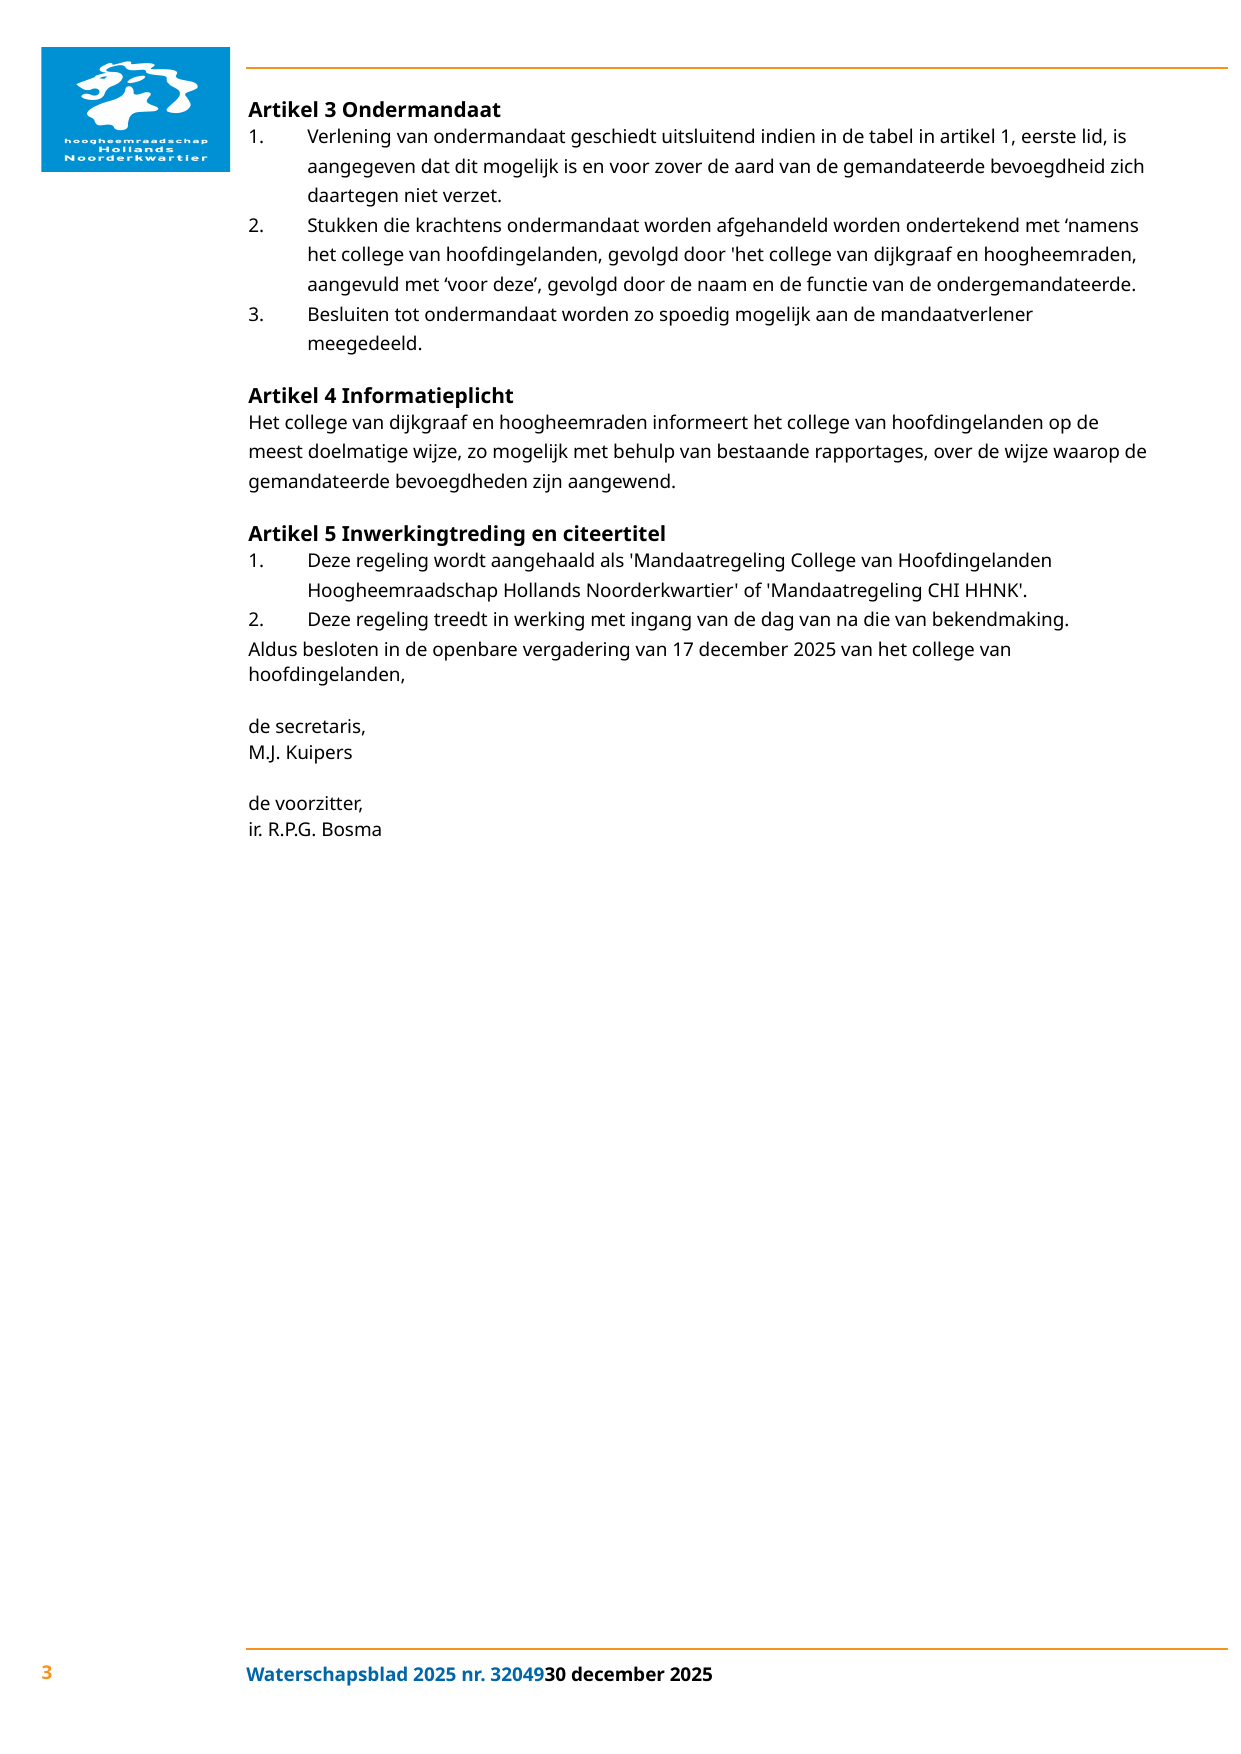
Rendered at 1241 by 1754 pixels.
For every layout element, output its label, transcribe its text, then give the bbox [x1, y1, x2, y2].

list Stukken die krachtens ondermandaat worden afgehandeld worden ondertekend met ‘namens het college van hoofdingelanden, gevolgd door 'het college van dijkgraaf en hoogheemraden, aangevuld met ‘voor deze’, gevolgd door de naam en de functie van de ondergemandateerde. [248, 212, 1152, 297]
picture [129, 76, 144, 82]
text Artikel 5 Inwerkingtreding en citeertitel [248, 519, 1152, 547]
text de secretaris, [248, 713, 1152, 739]
list Deze regeling wordt aangehaald als 'Mandaatregeling College van Hoofdingelanden Hoogheemraadschap Hollands Noorderkwartier' of 'Mandaatregeling CHI HHNK'. [248, 547, 1152, 602]
list Besluiten tot ondermandaat worden zo spoedig mogelijk aan de mandaatverlener meegedeeld. [248, 301, 1152, 356]
text Het college van dijkgraaf en hoogheemraden informeert het college van hoofdingelanden op de meest doelmatige wijze, zo mogelijk met behulp van bestaande rapportages, over de wijze waarop de gemandateerde bevoegdheden zijn aangewend. [248, 409, 1152, 494]
text M.J. Kuipers [248, 739, 1152, 764]
text ir. R.P.G. Bosma [248, 816, 1152, 842]
text Aldus besloten in de openbare vergadering van 17 december 2025 van het college van hoofdingelanden, [248, 636, 1152, 687]
list Deze regeling treedt in werking met ingang van de dag van na die van bekendmaking. [248, 606, 1152, 632]
picture [118, 62, 197, 112]
list Verlening van ondermandaat geschiedt uitsluitend indien in de tabel in artikel 1, eerste lid, is aangegeven dat dit mogelijk is en voor zover de aard van de gemandateerde bevoegdheid zich daartegen niet verzet. [248, 123, 1152, 208]
picture [78, 64, 122, 99]
text Artikel 3 Ondermandaat [248, 95, 1152, 123]
picture [88, 87, 157, 130]
text de voorzitter, [248, 790, 1152, 816]
text Artikel 4 Informatieplicht [248, 381, 1152, 409]
